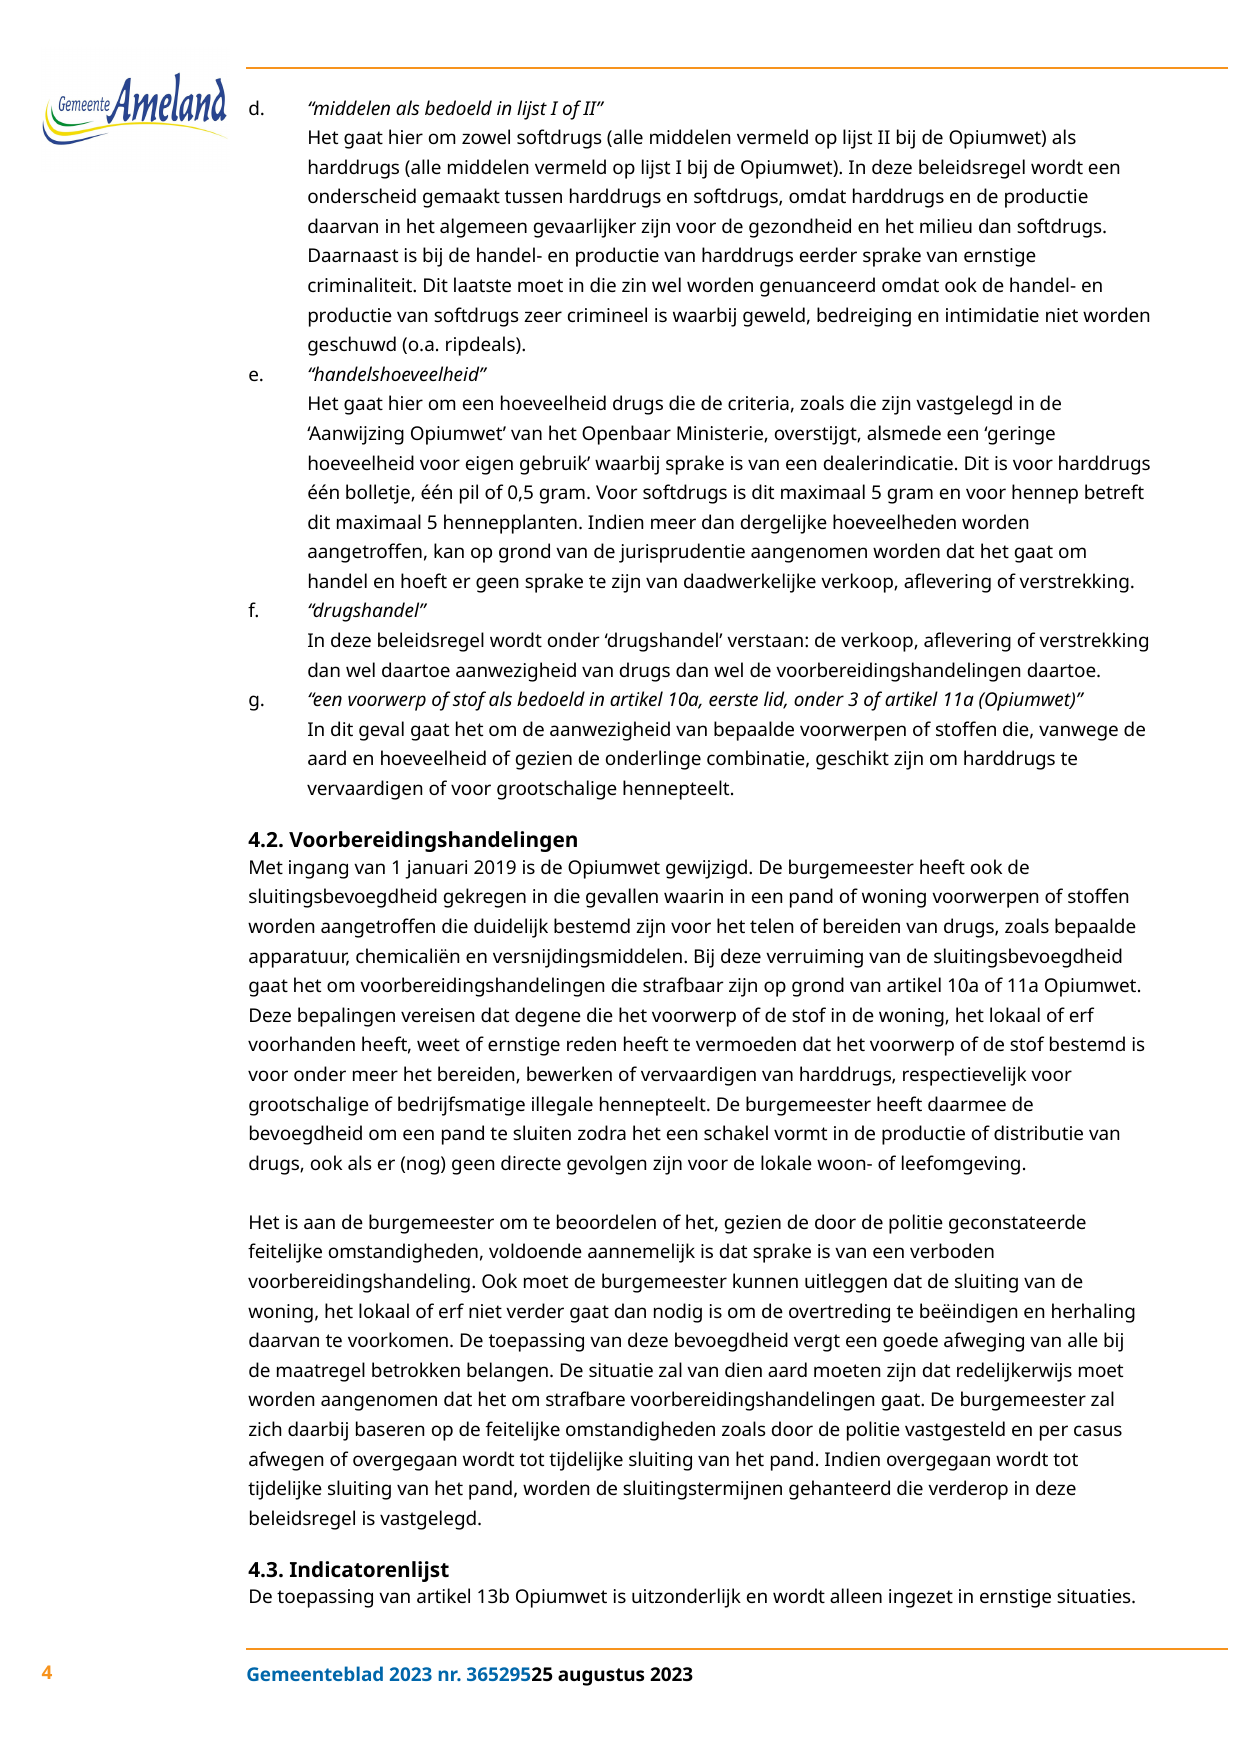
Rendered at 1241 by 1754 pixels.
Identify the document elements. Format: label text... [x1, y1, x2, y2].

list In dit geval gaat het om de aanwezigheid van bepaalde voorwerpen of stoffen die, vanwege de aard en hoeveelheid of gezien de onderlinge combinatie, geschikt zijn om harddrugs te vervaardigen of voor grootschalige hennepteelt. [248, 716, 1152, 801]
list “handelshoeveelheid” [248, 361, 1152, 387]
text 4.2. Voorbereidingshandelingen [248, 826, 1152, 854]
text De toepassing van artikel 13b Opiumwet is uitzonderlijk en wordt alleen ingezet in ernstige situaties. [248, 1584, 1152, 1609]
list “middelen als bedoeld in lijst I of II” [248, 95, 1152, 121]
text Met ingang van 1 januari 2019 is de Opiumwet gewijzigd. De burgemeester heeft ook de sluitingsbevoegdheid gekregen in die gevallen waarin in een pand of woning voorwerpen of stoffen worden aangetroffen die duidelijk bestemd zijn voor het telen of bereiden van drugs, zoals bepaalde apparatuur, chemicaliën en versnijdingsmiddelen. Bij deze verruiming van de sluitingsbevoegdheid gaat het om voorbereidingshandelingen die strafbaar zijn op grond van artikel 10a of 11a Opiumwet. Deze bepalingen vereisen dat degene die het voorwerp of de stof in de woning, het lokaal of erf voorhanden heeft, weet of ernstige reden heeft te vermoeden dat het voorwerp of de stof bestemd is voor onder meer het bereiden, bewerken of vervaardigen van harddrugs, respectievelijk voor grootschalige of bedrijfsmatige illegale hennepteelt. De burgemeester heeft daarmee de bevoegdheid om een pand te sluiten zodra het een schakel vormt in de productie of distributie van drugs, ook als er (nog) geen directe gevolgen zijn voor de lokale woon- of leefomgeving. [248, 854, 1152, 1176]
list In deze beleidsregel wordt onder ‘drugshandel’ verstaan: de verkoop, aflevering of verstrekking dan wel daartoe aanwezigheid van drugs dan wel de voorbereidingshandelingen daartoe. [248, 627, 1152, 683]
list “een voorwerp of stof als bedoeld in artikel 10a, eerste lid, onder 3 of artikel 11a (Opiumwet)” [248, 686, 1152, 712]
picture [41, 47, 231, 172]
list “drugshandel” [248, 598, 1152, 623]
text Het is aan de burgemeester om te beoordelen of het, gezien de door de politie geconstateerde feitelijke omstandigheden, voldoende aannemelijk is dat sprake is van een verboden voorbereidingshandeling. Ook moet de burgemeester kunnen uitleggen dat de sluiting van de woning, het lokaal of erf niet verder gaat dan nodig is om de overtreding te beëindigen en herhaling daarvan te voorkomen. De toepassing van deze bevoegdheid vergt een goede afweging van alle bij de maatregel betrokken belangen. De situatie zal van dien aard moeten zijn dat redelijkerwijs moet worden aangenomen dat het om strafbare voorbereidingshandelingen gaat. De burgemeester zal zich daarbij baseren op de feitelijke omstandigheden zoals door de politie vastgesteld en per casus afwegen of overgegaan wordt tot tijdelijke sluiting van het pand. Indien overgegaan wordt tot tijdelijke sluiting van het pand, worden de sluitingstermijnen gehanteerd die verderop in deze beleidsregel is vastgelegd. [248, 1209, 1152, 1531]
list Het gaat hier om een hoeveelheid drugs die de criteria, zoals die zijn vastgelegd in de ‘Aanwijzing Opiumwet’ van het Openbaar Ministerie, overstijgt, alsmede een ‘geringe hoeveelheid voor eigen gebruik’ waarbij sprake is van een dealerindicatie. Dit is voor harddrugs één bolletje, één pil of 0,5 gram. Voor softdrugs is dit maximaal 5 gram en voor hennep betreft dit maximaal 5 hennepplanten. Indien meer dan dergelijke hoeveelheden worden aangetroffen, kan op grond van de jurisprudentie aangenomen worden dat het gaat om handel en hoeft er geen sprake te zijn van daadwerkelijke verkoop, aflevering of verstrekking. [248, 391, 1152, 594]
list Het gaat hier om zowel softdrugs (alle middelen vermeld op lijst II bij de Opiumwet) als harddrugs (alle middelen vermeld op lijst I bij de Opiumwet). In deze beleidsregel wordt een onderscheid gemaakt tussen harddrugs en softdrugs, omdat harddrugs en de productie daarvan in het algemeen gevaarlijker zijn voor de gezondheid en het milieu dan softdrugs. Daarnaast is bij de handel- en productie van harddrugs eerder sprake van ernstige criminaliteit. Dit laatste moet in die zin wel worden genuanceerd omdat ook de handel- en productie van softdrugs zeer crimineel is waarbij geweld, bedreiging en intimidatie niet worden geschuwd (o.a. ripdeals). [248, 124, 1152, 357]
text 4.3. Indicatorenlijst [248, 1555, 1152, 1584]
